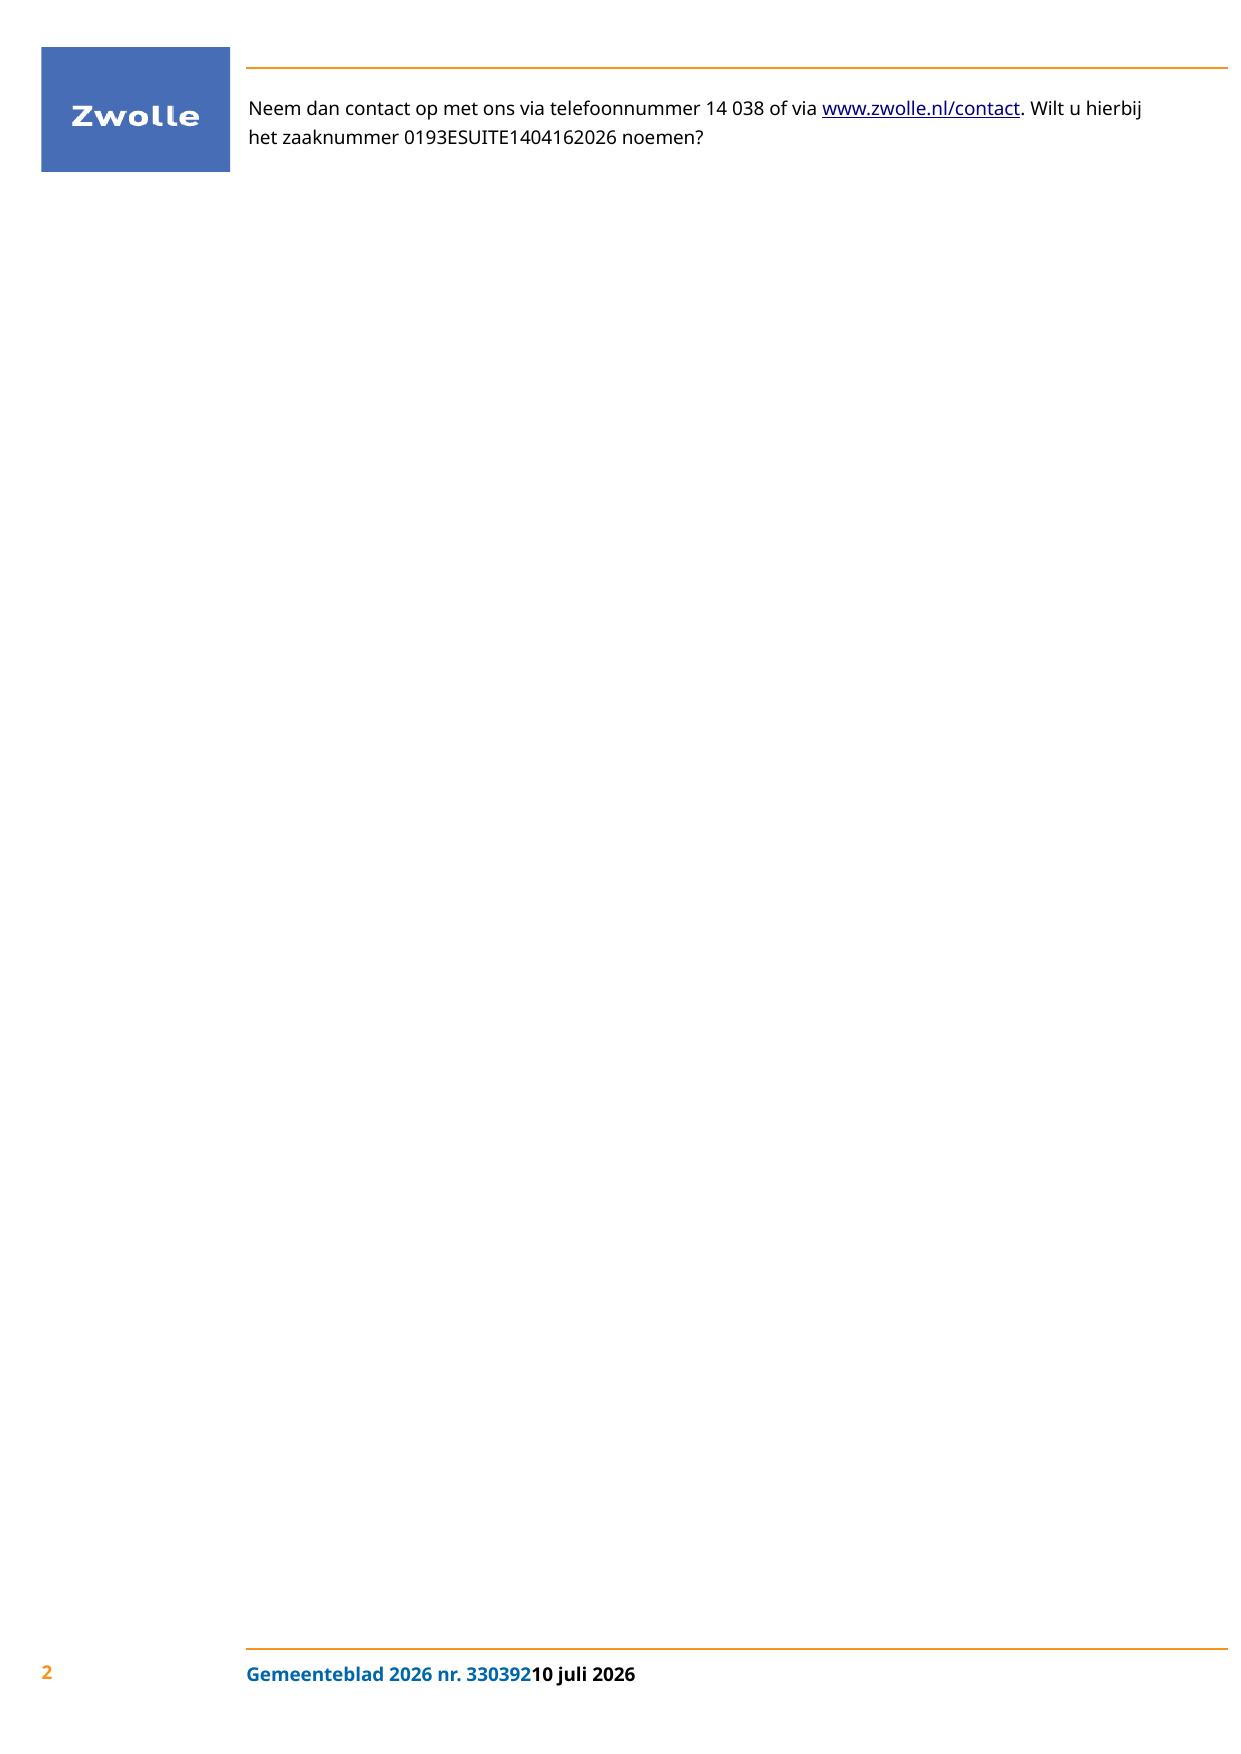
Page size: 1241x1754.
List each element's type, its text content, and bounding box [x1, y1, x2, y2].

picture [41, 47, 231, 172]
text Neem dan contact op met ons via telefoonnummer 14 038 of via www.zwolle.nl/contact. Wilt u hierbij het zaaknummer 0193ESUITE1404162026 noemen? [248, 95, 1152, 150]
